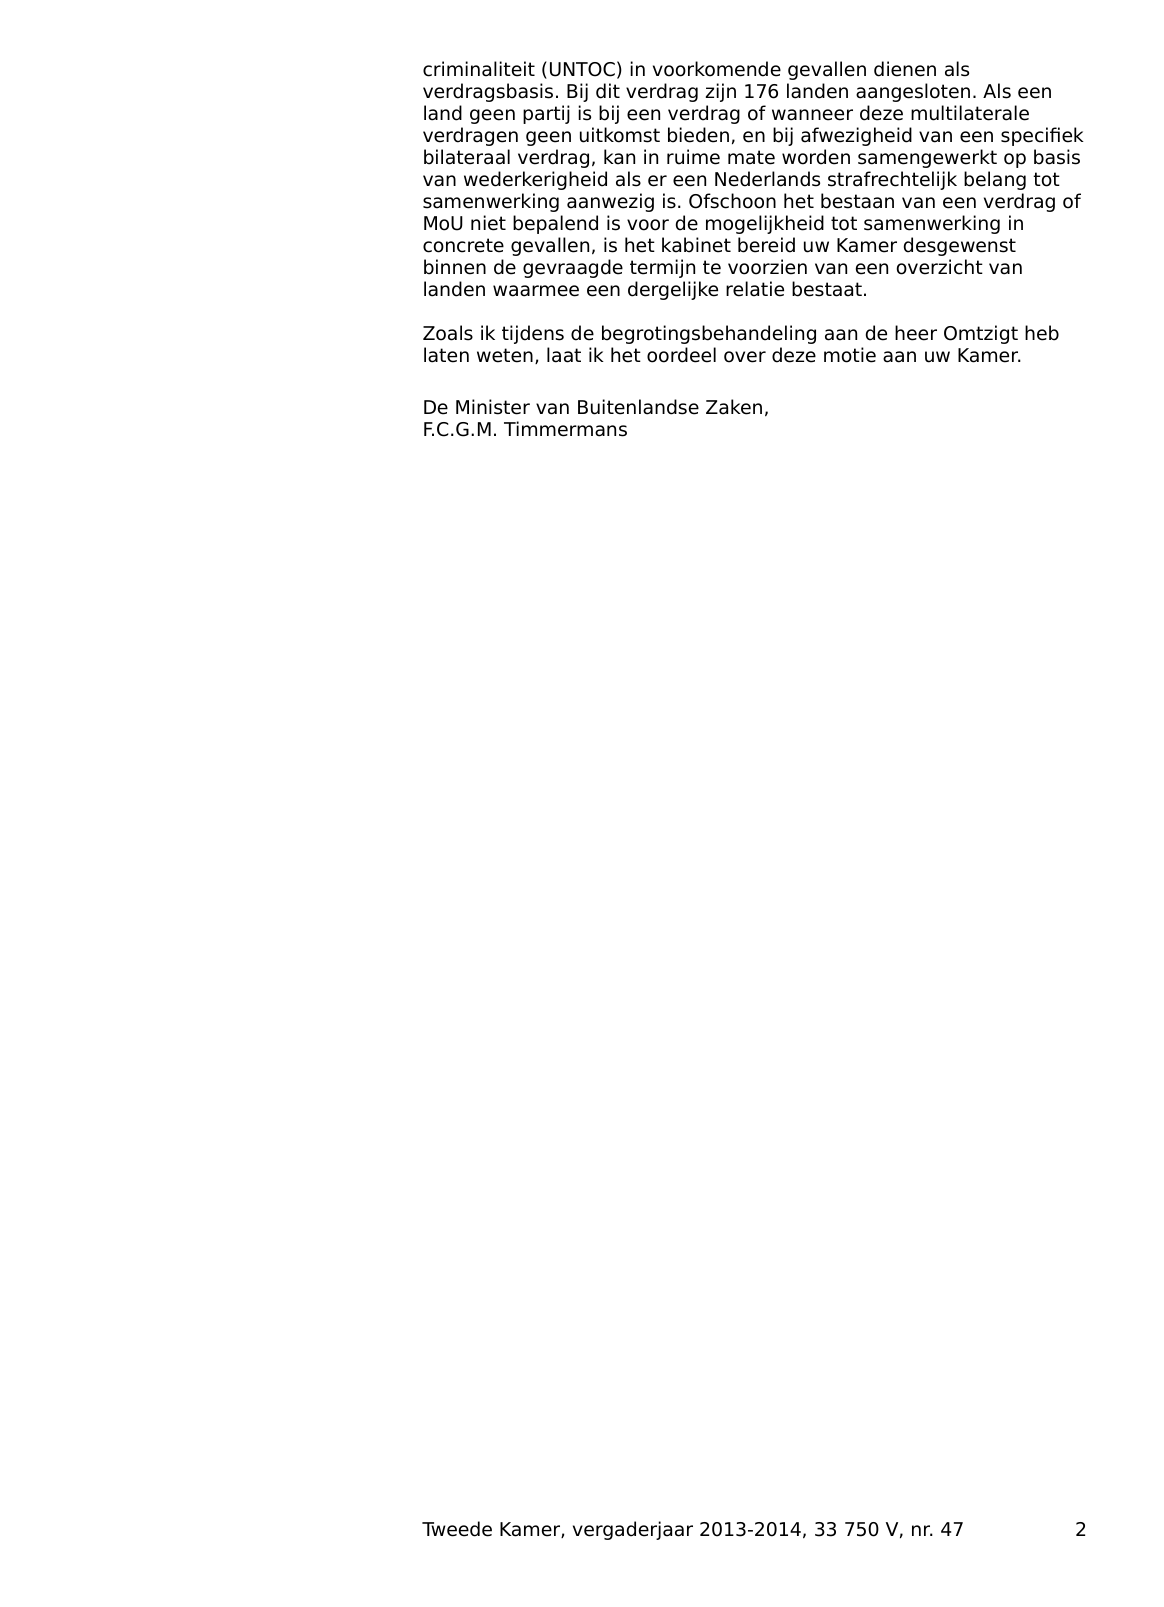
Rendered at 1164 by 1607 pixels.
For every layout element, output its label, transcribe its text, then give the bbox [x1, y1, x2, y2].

text criminaliteit (UNTOC) in voorkomende gevallen dienen als verdragsbasis. Bij dit verdrag zijn 176 landen aangesloten. Als een land geen partij is bij een verdrag of wanneer deze multilaterale verdragen geen uitkomst bieden, en bij afwezigheid van een specifiek bilateraal verdrag, kan in ruime mate worden samengewerkt op basis van wederkerigheid als er een Nederlands strafrechtelijk belang tot samenwerking aanwezig is. Ofschoon het bestaan van een verdrag of MoU niet bepalend is voor de mogelijkheid tot samenwerking in concrete gevallen, is het kabinet bereid uw Kamer desgewenst binnen de gevraagde termijn te voorzien van een overzicht van landen waarmee een dergelijke relatie bestaat. [422, 59, 1087, 301]
text Zoals ik tijdens de begrotingsbehandeling aan de heer Omtzigt heb laten weten, laat ik het oordeel over deze motie aan uw Kamer. [422, 323, 1087, 367]
text De Minister van Buitenlandse Zaken, F.C.G.M. Timmermans [422, 397, 1087, 441]
